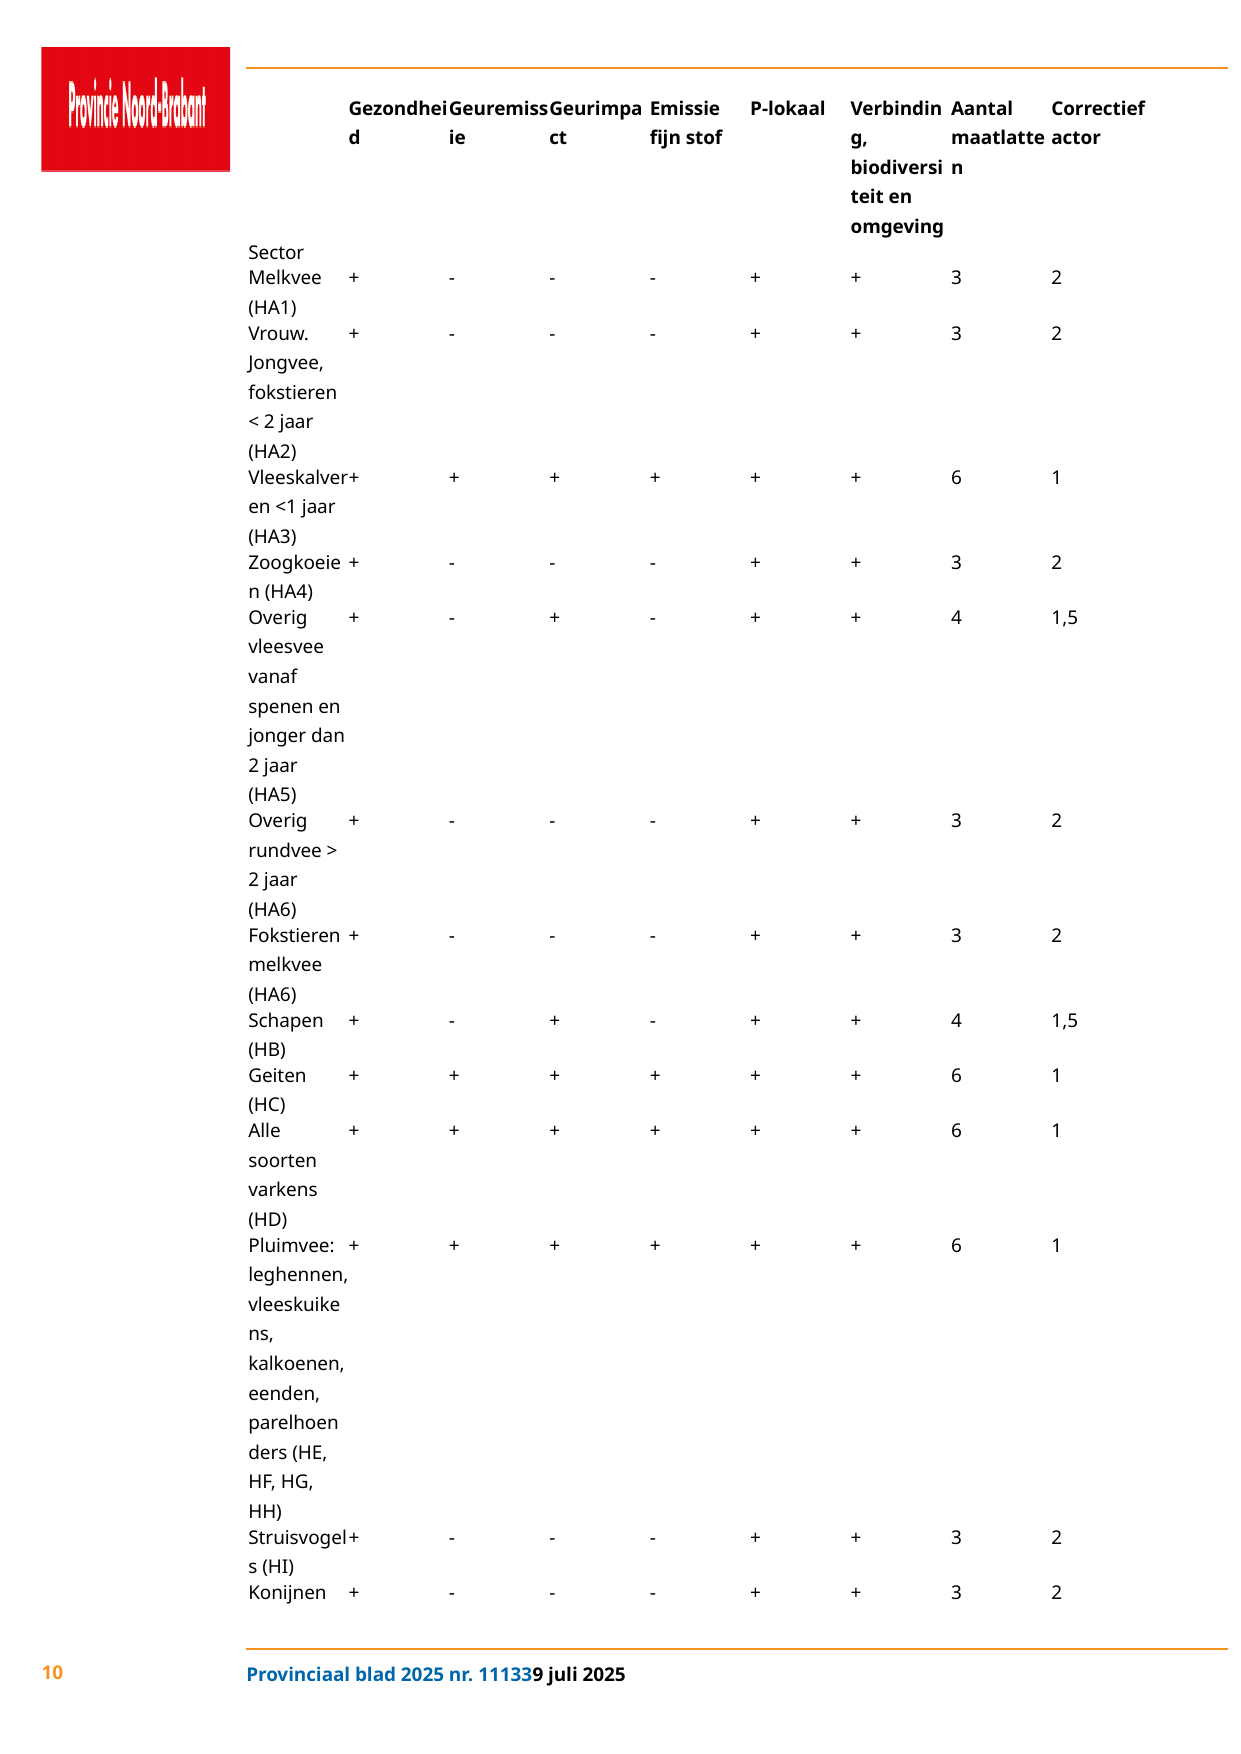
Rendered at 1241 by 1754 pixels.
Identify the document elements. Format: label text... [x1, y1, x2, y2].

table_cell Overig vleesvee vanaf spenen en jonger dan 2 jaar (HA5) [248, 604, 348, 807]
table_cell - [650, 1524, 750, 1579]
table_cell - [449, 265, 549, 320]
table_cell + [750, 320, 850, 464]
table_cell Sector [248, 239, 348, 264]
table_cell Schapen (HB) [248, 1007, 348, 1062]
table_cell + [348, 1118, 449, 1232]
table_cell + [549, 1118, 649, 1232]
table_cell - [449, 808, 549, 922]
table_cell 2 [1051, 265, 1152, 320]
table_cell + [850, 604, 951, 807]
table_cell - [549, 1579, 649, 1605]
table_cell - [650, 808, 750, 922]
table_cell 1 [1051, 464, 1152, 549]
table_cell - [549, 1524, 649, 1579]
table_cell + [348, 549, 449, 604]
table_cell Alle soorten varkens (HD) [248, 1118, 348, 1232]
table_cell [750, 239, 850, 264]
table_cell - [650, 1579, 750, 1605]
table_cell + [750, 1524, 850, 1579]
table_cell Geiten (HC) [248, 1062, 348, 1117]
table_cell + [850, 464, 951, 549]
table_cell - [549, 320, 649, 464]
table_cell 6 [951, 1118, 1051, 1232]
table_cell + [549, 1232, 649, 1524]
table_cell + [750, 1007, 850, 1062]
table_cell - [449, 1524, 549, 1579]
table_cell + [850, 549, 951, 604]
table_cell 2 [1051, 1579, 1152, 1605]
table_cell Zoogkoeien (HA4) [248, 549, 348, 604]
table_cell + [549, 604, 649, 807]
table_cell + [850, 922, 951, 1007]
table_cell + [348, 922, 449, 1007]
table_cell 6 [951, 464, 1051, 549]
table_header [248, 95, 348, 239]
table_cell + [348, 265, 449, 320]
table_header Emissie fijn stof [650, 95, 750, 239]
table_cell Vleeskalveren <1 jaar (HA3) [248, 464, 348, 549]
table_cell [348, 239, 449, 264]
table_cell - [650, 1007, 750, 1062]
table_cell + [650, 464, 750, 549]
table_cell - [650, 320, 750, 464]
table_cell + [348, 604, 449, 807]
table_cell Vrouw. Jongvee, fokstieren < 2 jaar (HA2) [248, 320, 348, 464]
table_cell + [348, 1007, 449, 1062]
table_cell + [850, 265, 951, 320]
table_cell + [750, 604, 850, 807]
table_cell 2 [1051, 1524, 1152, 1579]
table_cell - [449, 1579, 549, 1605]
table_cell + [449, 464, 549, 549]
table_cell + [850, 808, 951, 922]
table_cell + [348, 320, 449, 464]
table_cell + [850, 1524, 951, 1579]
table_header Verbinding, biodiversiteit en omgeving [850, 95, 951, 239]
table_cell - [449, 1007, 549, 1062]
table_cell Overig rundvee > 2 jaar (HA6) [248, 808, 348, 922]
table_cell 3 [951, 808, 1051, 922]
table_cell + [650, 1118, 750, 1232]
table_header Aantal maatlatten [951, 95, 1051, 239]
table_cell - [549, 265, 649, 320]
table_cell 3 [951, 1579, 1051, 1605]
table_cell + [750, 464, 850, 549]
table_cell - [449, 549, 549, 604]
table_cell + [449, 1232, 549, 1524]
table_cell + [750, 922, 850, 1007]
table_cell [1051, 239, 1152, 264]
table_cell + [348, 1062, 449, 1117]
table_cell Struisvogels (HI) [248, 1524, 348, 1579]
table_cell - [650, 604, 750, 807]
table_cell [449, 239, 549, 264]
table_cell - [549, 922, 649, 1007]
table_cell + [750, 549, 850, 604]
table_cell Fokstieren melkvee (HA6) [248, 922, 348, 1007]
table_cell 3 [951, 549, 1051, 604]
table_cell - [449, 604, 549, 807]
table_cell [850, 239, 951, 264]
table_cell 1,5 [1051, 1007, 1152, 1062]
table_cell + [750, 808, 850, 922]
table_cell 1 [1051, 1118, 1152, 1232]
table_header Gezondheid [348, 95, 449, 239]
table_cell + [449, 1062, 549, 1117]
table_cell Pluimvee: leghennen, vleeskuikens, kalkoenen, eenden, parelhoenders (HE, HF, HG, HH) [248, 1232, 348, 1524]
table_cell - [650, 265, 750, 320]
table_cell - [449, 320, 549, 464]
table_cell + [750, 1118, 850, 1232]
table_cell + [549, 1062, 649, 1117]
table_cell + [750, 265, 850, 320]
table_cell + [850, 1232, 951, 1524]
table_cell [650, 239, 750, 264]
table_cell + [750, 1579, 850, 1605]
table_cell 2 [1051, 808, 1152, 922]
table_cell 3 [951, 265, 1051, 320]
table_cell + [750, 1062, 850, 1117]
table_cell [549, 239, 649, 264]
table_cell 3 [951, 922, 1051, 1007]
table_cell + [650, 1232, 750, 1524]
table_cell + [449, 1118, 549, 1232]
table_cell + [348, 464, 449, 549]
table_cell 4 [951, 1007, 1051, 1062]
table_cell 3 [951, 1524, 1051, 1579]
table_header Geurimpact [549, 95, 649, 239]
table_cell 6 [951, 1062, 1051, 1117]
table_cell Konijnen [248, 1579, 348, 1605]
table_cell 1,5 [1051, 604, 1152, 807]
table_cell [951, 239, 1051, 264]
picture [41, 47, 231, 172]
table_cell - [650, 922, 750, 1007]
table_cell 6 [951, 1232, 1051, 1524]
table_cell + [850, 320, 951, 464]
table_cell + [348, 808, 449, 922]
table_cell 3 [951, 320, 1051, 464]
table_cell - [650, 549, 750, 604]
table_cell 2 [1051, 549, 1152, 604]
table_cell + [348, 1579, 449, 1605]
table_cell + [850, 1579, 951, 1605]
table_cell + [750, 1232, 850, 1524]
table_cell 2 [1051, 922, 1152, 1007]
table_header Geuremissie [449, 95, 549, 239]
table_cell + [549, 464, 649, 549]
table_cell 1 [1051, 1232, 1152, 1524]
table_cell - [549, 808, 649, 922]
table_cell + [850, 1118, 951, 1232]
table_header P-lokaal [750, 95, 850, 239]
table_header Correctiefactor [1051, 95, 1152, 239]
table_cell - [549, 549, 649, 604]
table_cell 4 [951, 604, 1051, 807]
table_cell Melkvee (HA1) [248, 265, 348, 320]
table_cell - [449, 922, 549, 1007]
table_cell + [348, 1524, 449, 1579]
table_cell 1 [1051, 1062, 1152, 1117]
table_cell + [549, 1007, 649, 1062]
table_cell 2 [1051, 320, 1152, 464]
table_cell + [850, 1062, 951, 1117]
table_cell + [850, 1007, 951, 1062]
table_cell + [348, 1232, 449, 1524]
table_cell + [650, 1062, 750, 1117]
